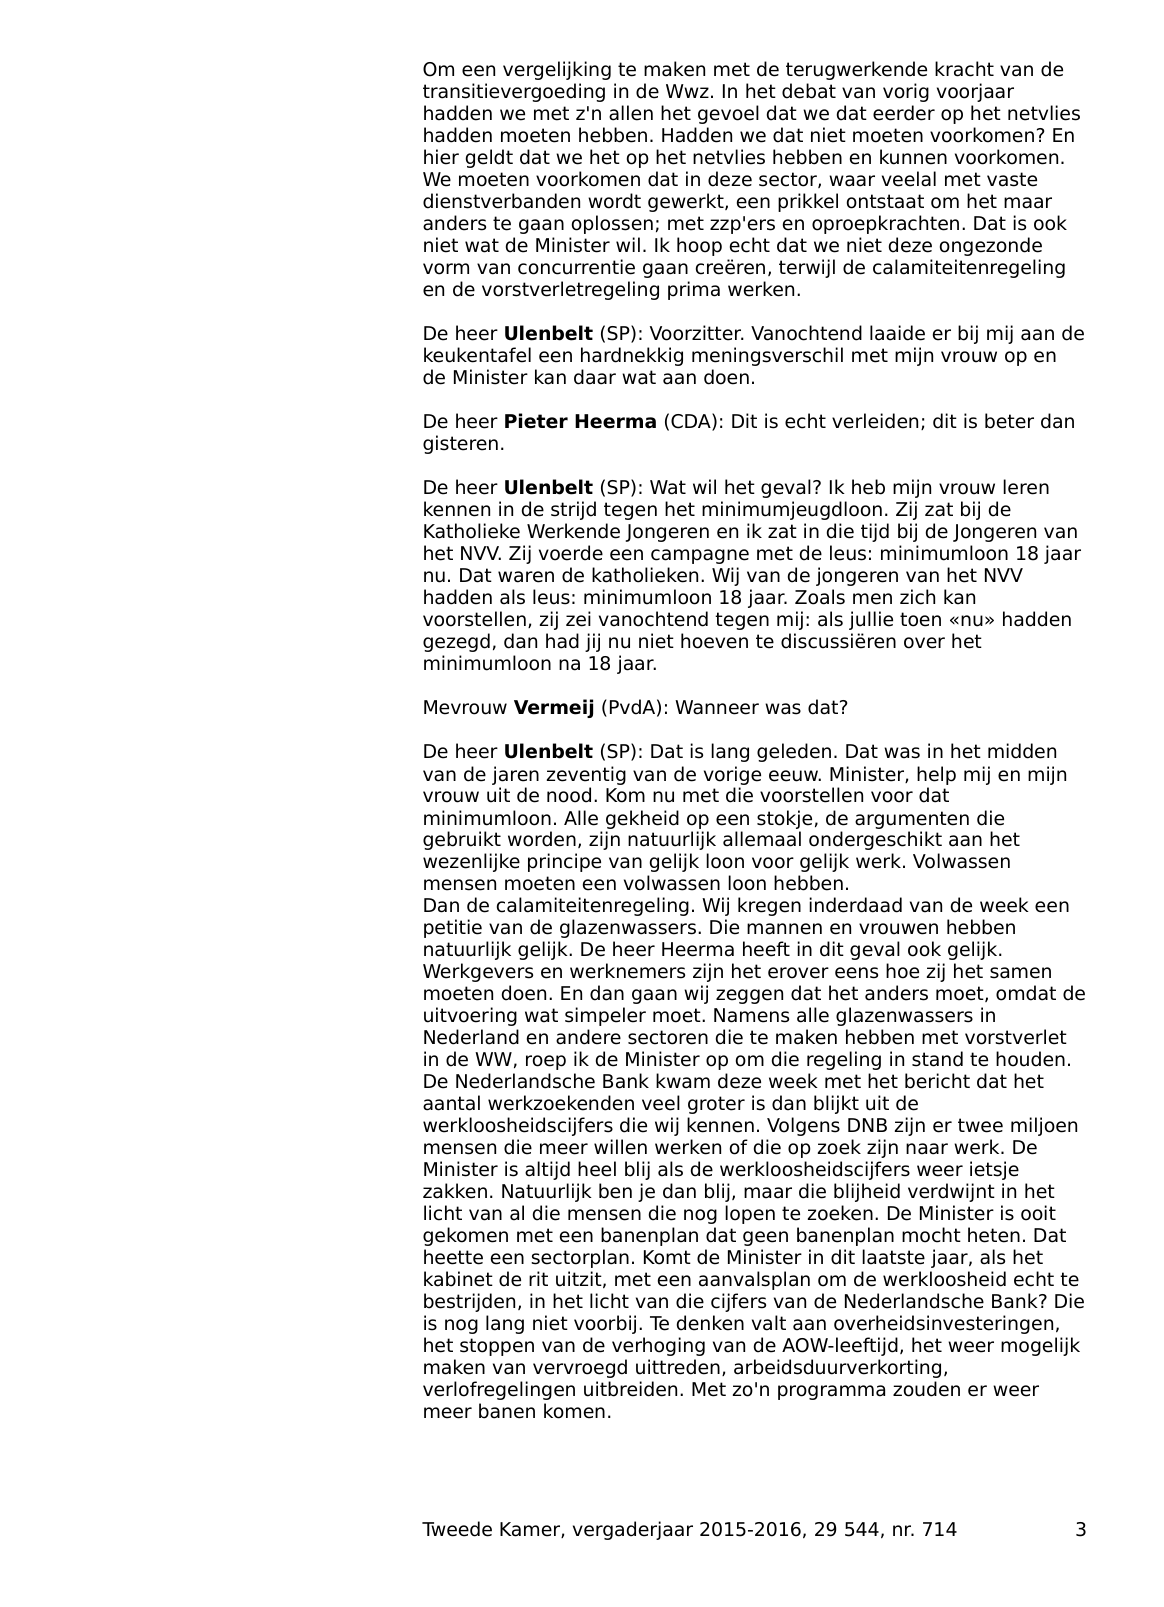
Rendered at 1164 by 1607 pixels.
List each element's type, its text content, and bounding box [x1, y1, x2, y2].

text De heer Pieter Heerma (CDA): Dit is echt verleiden; dit is beter dan gisteren. [422, 411, 1087, 455]
text De heer Ulenbelt (SP): Dat is lang geleden. Dat was in het midden van de jaren zeventig van de vorige eeuw. Minister, help mij en mijn vrouw uit de nood. Kom nu met die voorstellen voor dat minimumloon. Alle gekheid op een stokje, de argumenten die gebruikt worden, zijn natuurlijk allemaal ondergeschikt aan het wezenlijke principe van gelijk loon voor gelijk werk. Volwassen mensen moeten een volwassen loon hebben. [422, 741, 1087, 895]
text Dan de calamiteitenregeling. Wij kregen inderdaad van de week een petitie van de glazenwassers. Die mannen en vrouwen hebben natuurlijk gelijk. De heer Heerma heeft in dit geval ook gelijk. Werkgevers en werknemers zijn het erover eens hoe zij het samen moeten doen. En dan gaan wij zeggen dat het anders moet, omdat de uitvoering wat simpeler moet. Namens alle glazenwassers in Nederland en andere sectoren die te maken hebben met vorstverlet in de WW, roep ik de Minister op om die regeling in stand te houden. [422, 895, 1087, 1071]
text De Nederlandsche Bank kwam deze week met het bericht dat het aantal werkzoekenden veel groter is dan blijkt uit de werkloosheidscijfers die wij kennen. Volgens DNB zijn er twee miljoen mensen die meer willen werken of die op zoek zijn naar werk. De Minister is altijd heel blij als de werkloosheidscijfers weer ietsje zakken. Natuurlijk ben je dan blij, maar die blijheid verdwijnt in het licht van al die mensen die nog lopen te zoeken. De Minister is ooit gekomen met een banenplan dat geen banenplan mocht heten. Dat heette een sectorplan. Komt de Minister in dit laatste jaar, als het kabinet de rit uitzit, met een aanvalsplan om de werkloosheid echt te bestrijden, in het licht van die cijfers van de Nederlandsche Bank? Die is nog lang niet voorbij. Te denken valt aan overheidsinvesteringen, het stoppen van de verhoging van de AOW-leeftijd, het weer mogelijk maken van vervroegd uittreden, arbeidsduurverkorting, verlofregelingen uitbreiden. Met zo'n programma zouden er weer meer banen komen. [422, 1071, 1087, 1423]
text De heer Ulenbelt (SP): Voorzitter. Vanochtend laaide er bij mij aan de keukentafel een hardnekkig meningsverschil met mijn vrouw op en de Minister kan daar wat aan doen. [422, 323, 1087, 389]
text Mevrouw Vermeij (PvdA): Wanneer was dat? [422, 697, 1087, 719]
text De heer Ulenbelt (SP): Wat wil het geval? Ik heb mijn vrouw leren kennen in de strijd tegen het minimumjeugdloon. Zij zat bij de Katholieke Werkende Jongeren en ik zat in die tijd bij de Jongeren van het NVV. Zij voerde een campagne met de leus: minimumloon 18 jaar nu. Dat waren de katholieken. Wij van de jongeren van het NVV hadden als leus: minimumloon 18 jaar. Zoals men zich kan voorstellen, zij zei vanochtend tegen mij: als jullie toen «nu» hadden gezegd, dan had jij nu niet hoeven te discussiëren over het minimumloon na 18 jaar. [422, 477, 1087, 675]
text Om een vergelijking te maken met de terugwerkende kracht van de transitievergoeding in de Wwz. In het debat van vorig voorjaar hadden we met z'n allen het gevoel dat we dat eerder op het netvlies hadden moeten hebben. Hadden we dat niet moeten voorkomen? En hier geldt dat we het op het netvlies hebben en kunnen voorkomen. We moeten voorkomen dat in deze sector, waar veelal met vaste dienstverbanden wordt gewerkt, een prikkel ontstaat om het maar anders te gaan oplossen; met zzp'ers en oproepkrachten. Dat is ook niet wat de Minister wil. Ik hoop echt dat we niet deze ongezonde vorm van concurrentie gaan creëren, terwijl de calamiteitenregeling en de vorstverletregeling prima werken. [422, 59, 1087, 301]
